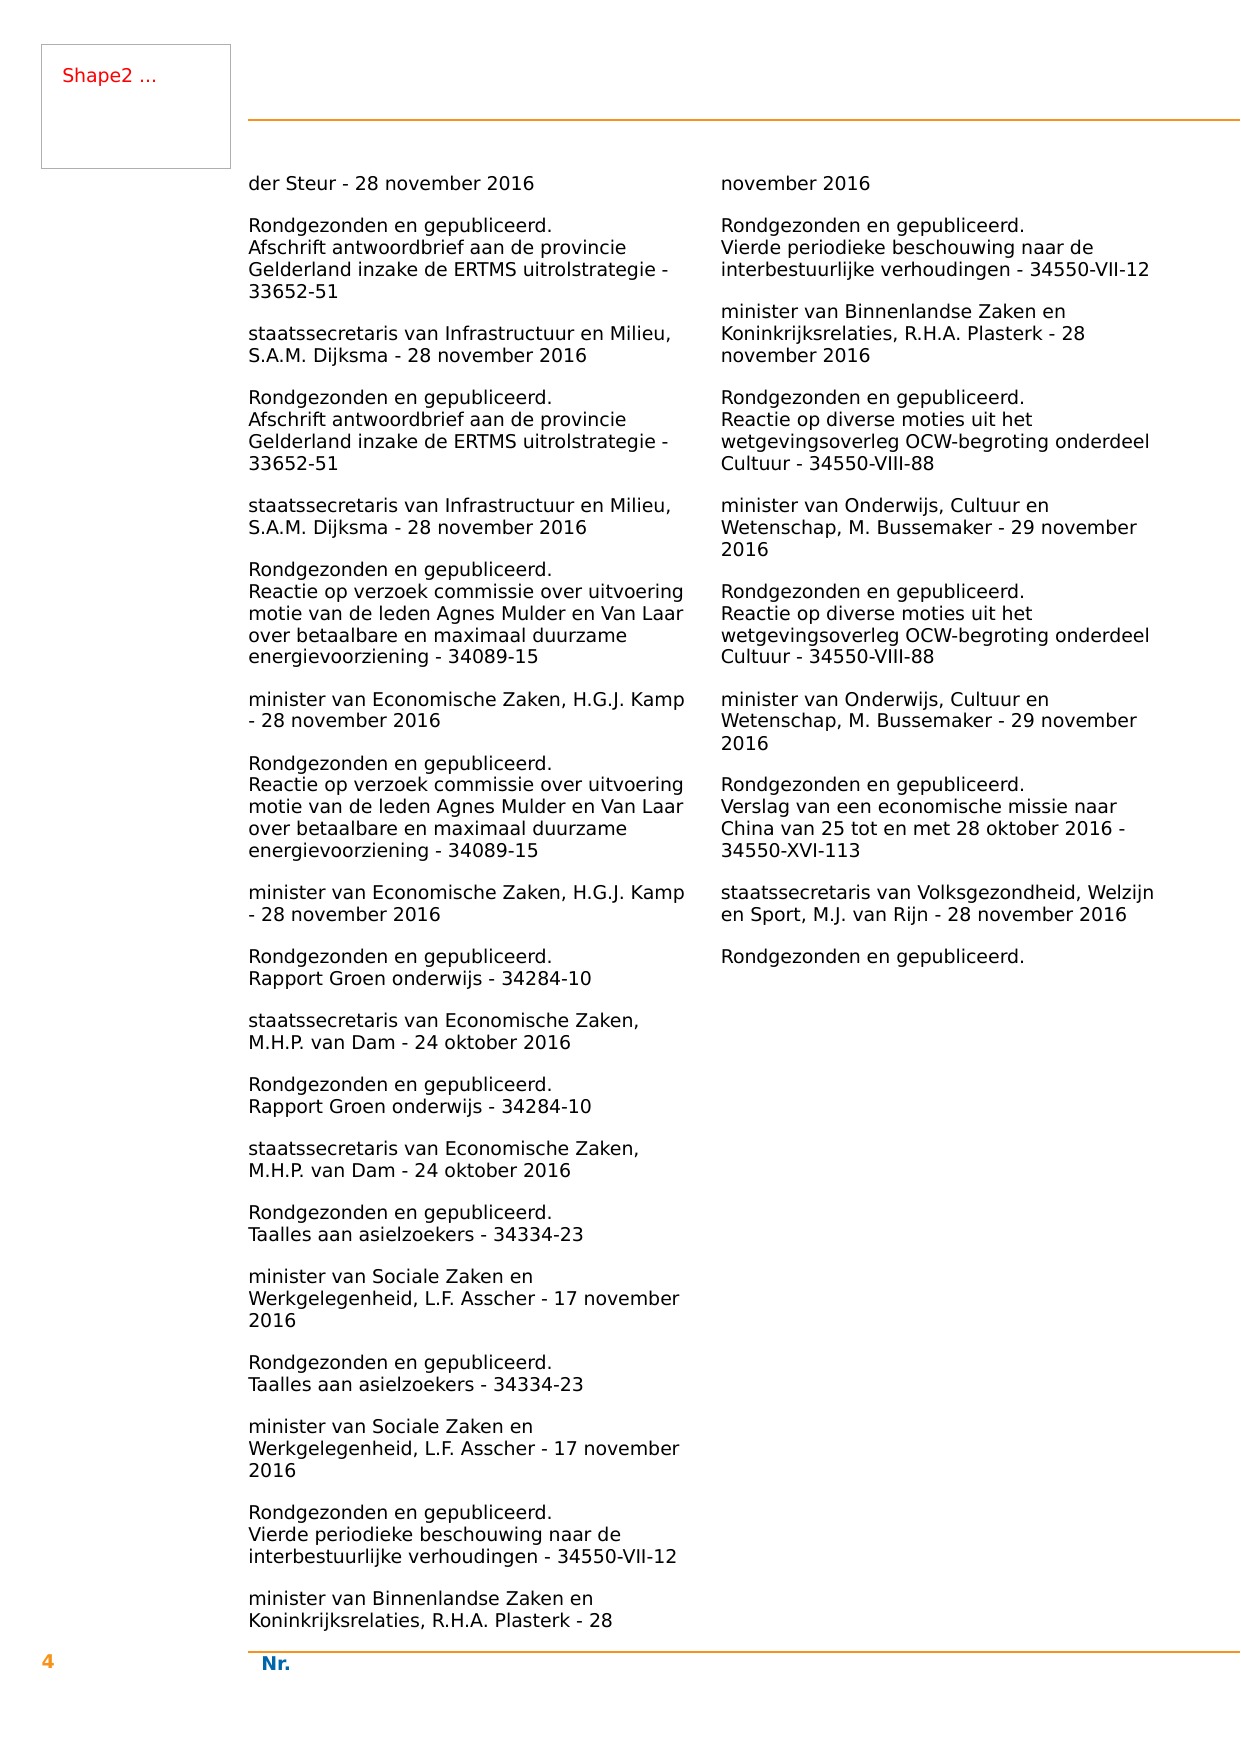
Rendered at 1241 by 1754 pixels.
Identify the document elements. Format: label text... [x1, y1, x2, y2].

text Rondgezonden en gepubliceerd. [248, 1352, 691, 1374]
text Rondgezonden en gepubliceerd. [248, 752, 691, 774]
text november 2016 [721, 173, 1163, 195]
text Rondgezonden en gepubliceerd. [248, 1202, 691, 1224]
text Rondgezonden en gepubliceerd. [248, 387, 691, 409]
text staatssecretaris van Infrastructuur en Milieu, S.A.M. Dijksma - 28 november 2016 [248, 323, 691, 367]
text Rapport Groen onderwijs - 34284-10 [248, 968, 691, 990]
text Rapport Groen onderwijs - 34284-10 [248, 1096, 691, 1118]
text Rondgezonden en gepubliceerd. [721, 581, 1163, 602]
text Taalles aan asielzoekers - 34334-23 [248, 1374, 691, 1396]
text staatssecretaris van Economische Zaken, M.H.P. van Dam - 24 oktober 2016 [248, 1138, 691, 1182]
text Rondgezonden en gepubliceerd. [248, 215, 691, 237]
text Rondgezonden en gepubliceerd. [721, 946, 1163, 968]
text Rondgezonden en gepubliceerd. [248, 1502, 691, 1524]
text Reactie op verzoek commissie over uitvoering motie van de leden Agnes Mulder en Van Laar over betaalbare en maximaal duurzame energievoorziening - 34089-15 [248, 774, 691, 862]
text Rondgezonden en gepubliceerd. [248, 1074, 691, 1096]
text staatssecretaris van Volksgezondheid, Welzijn en Sport, M.J. van Rijn - 28 november 2016 [721, 882, 1163, 926]
text Reactie op diverse moties uit het wetgevingsoverleg OCW-begroting onderdeel Cultuur - 34550-VIII-88 [721, 602, 1163, 668]
text minister van Binnenlandse Zaken en Koninkrijksrelaties, R.H.A. Plasterk - 28 november 2016 [721, 301, 1163, 367]
text Rondgezonden en gepubliceerd. [721, 774, 1163, 796]
text minister van Sociale Zaken en Werkgelegenheid, L.F. Asscher - 17 november 2016 [248, 1416, 691, 1482]
text Afschrift antwoordbrief aan de provincie Gelderland inzake de ERTMS uitrolstrategie - 33652-51 [248, 237, 691, 303]
text minister van Economische Zaken, H.G.J. Kamp - 28 november 2016 [248, 688, 691, 732]
text Rondgezonden en gepubliceerd. [721, 387, 1163, 409]
text der Steur - 28 november 2016 [248, 173, 691, 195]
text Verslag van een economische missie naar China van 25 tot en met 28 oktober 2016 - 34550-XVI-113 [721, 796, 1163, 862]
text staatssecretaris van Economische Zaken, M.H.P. van Dam - 24 oktober 2016 [248, 1010, 691, 1054]
text Vierde periodieke beschouwing naar de interbestuurlijke verhoudingen - 34550-VII-12 [248, 1524, 691, 1568]
text minister van Onderwijs, Cultuur en Wetenschap, M. Bussemaker - 29 november 2016 [721, 688, 1163, 754]
text Rondgezonden en gepubliceerd. [248, 946, 691, 968]
text Taalles aan asielzoekers - 34334-23 [248, 1224, 691, 1246]
text minister van Onderwijs, Cultuur en Wetenschap, M. Bussemaker - 29 november 2016 [721, 494, 1163, 561]
text Reactie op verzoek commissie over uitvoering motie van de leden Agnes Mulder en Van Laar over betaalbare en maximaal duurzame energievoorziening - 34089-15 [248, 581, 691, 668]
text Rondgezonden en gepubliceerd. [721, 215, 1163, 237]
text Rondgezonden en gepubliceerd. [248, 558, 691, 581]
text staatssecretaris van Infrastructuur en Milieu, S.A.M. Dijksma - 28 november 2016 [248, 494, 691, 538]
text Reactie op diverse moties uit het wetgevingsoverleg OCW-begroting onderdeel Cultuur - 34550-VIII-88 [721, 409, 1163, 474]
text minister van Sociale Zaken en Werkgelegenheid, L.F. Asscher - 17 november 2016 [248, 1266, 691, 1332]
text Afschrift antwoordbrief aan de provincie Gelderland inzake de ERTMS uitrolstrategie - 33652-51 [248, 409, 691, 474]
text minister van Binnenlandse Zaken en Koninkrijksrelaties, R.H.A. Plasterk - 28 [248, 1588, 691, 1632]
text minister van Economische Zaken, H.G.J. Kamp - 28 november 2016 [248, 882, 691, 926]
text Vierde periodieke beschouwing naar de interbestuurlijke verhoudingen - 34550-VII-12 [721, 237, 1163, 281]
